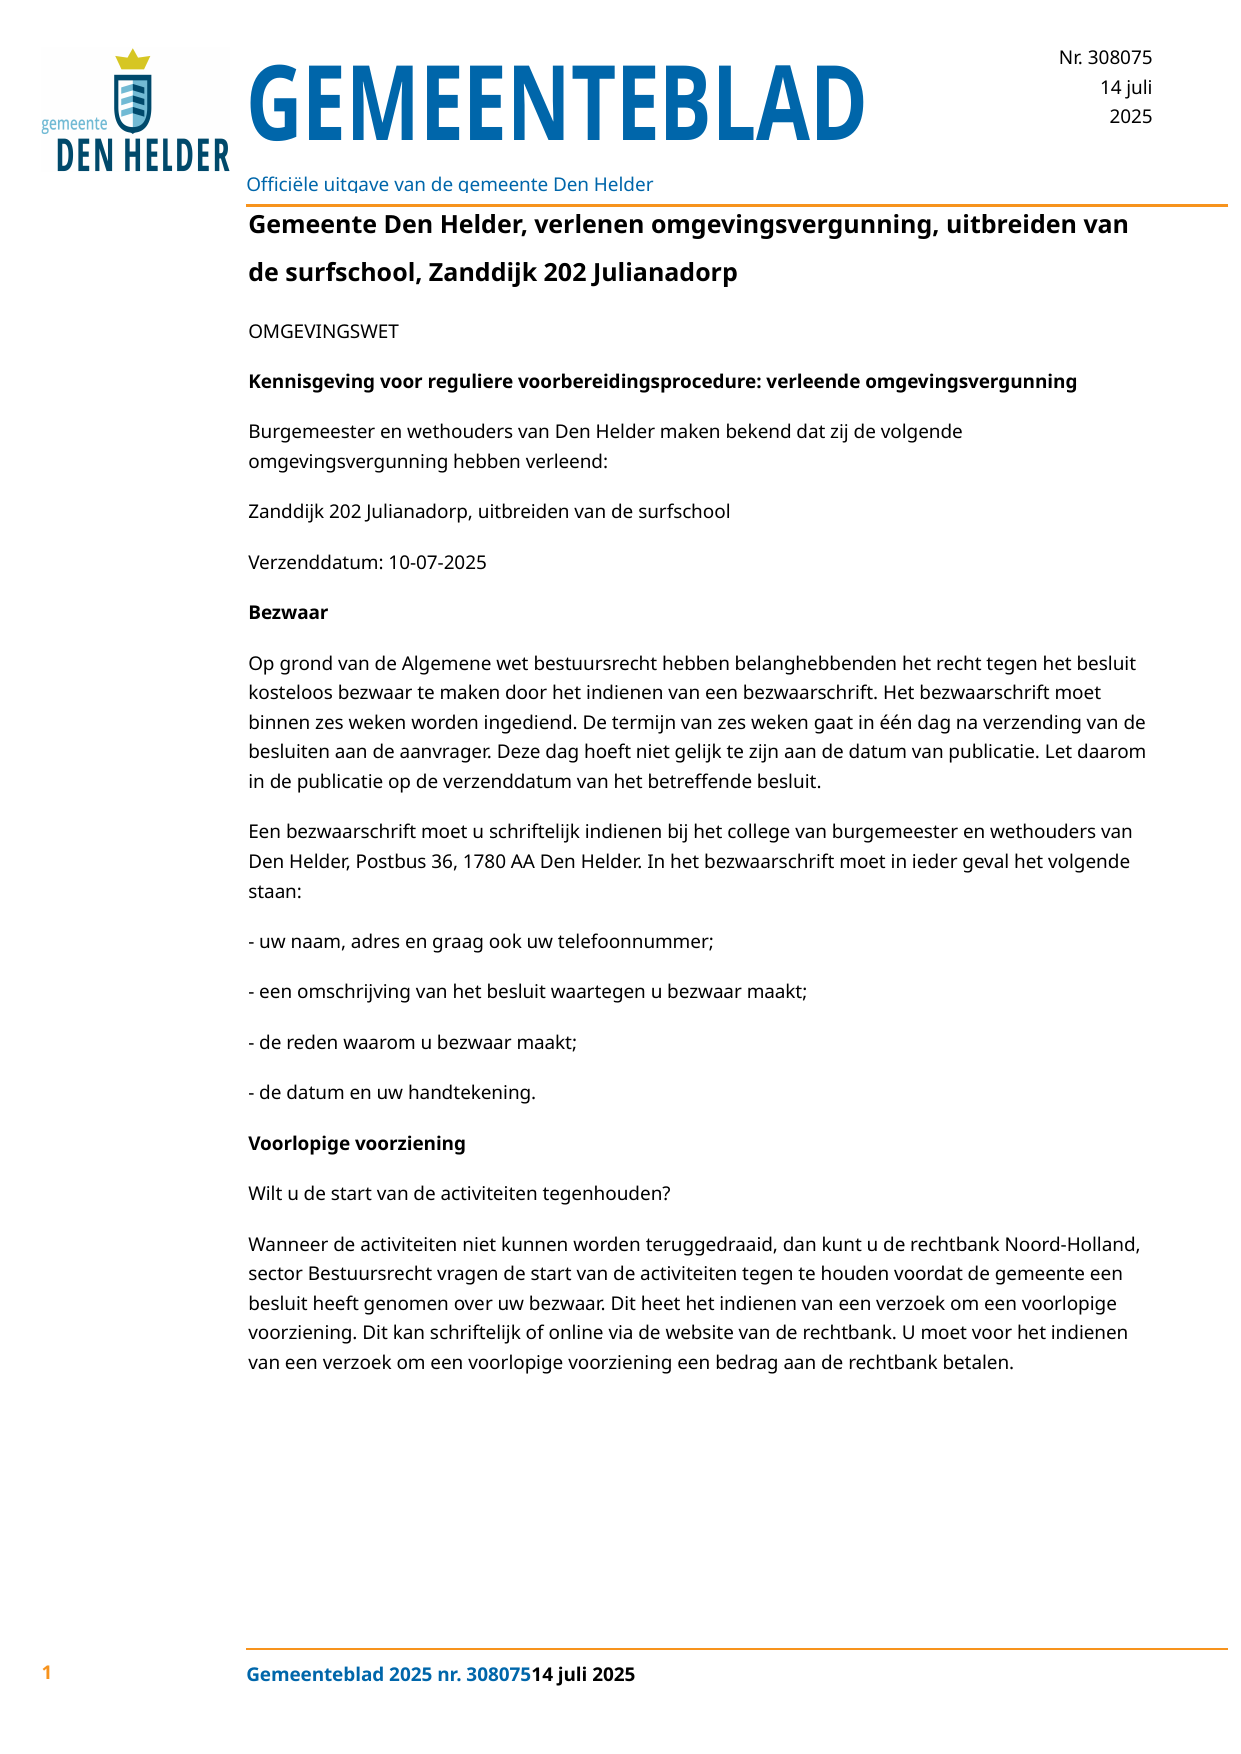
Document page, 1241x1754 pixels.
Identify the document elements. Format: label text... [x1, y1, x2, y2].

picture [100, 154, 106, 172]
picture [220, 160, 224, 172]
text - de reden waarom u bezwaar maakt; [248, 1029, 1152, 1055]
picture [41, 47, 231, 172]
text - een omschrijving van het besluit waartegen u bezwaar maakt; [248, 979, 1152, 1004]
picture [63, 144, 68, 165]
text Kennisgeving voor reguliere voorbereidingsprocedure: verleende omgevingsvergunning [248, 368, 1152, 394]
picture [130, 157, 135, 172]
text Zanddijk 202 Julianadorp, uitbreiden van de surfschool [248, 499, 1152, 524]
text Burgemeester en wethouders van Den Helder maken bekend dat zij de volgende omgevingsvergunning hebben verleend: [248, 419, 1152, 474]
text Verzenddatum: 10-07-2025 [248, 549, 1152, 575]
text Bezwaar [248, 599, 1152, 625]
text Wanneer de activiteiten niet kunnen worden teruggedraaid, dan kunt u de rechtbank Noord-Holland, sector Bestuursrecht vragen de start van de activiteiten tegen te houden voordat de gemeente een besluit heeft genomen over uw bezwaar. Dit heet het indienen van een verzoek om een voorlopige voorziening. Dit kan schriftelijk of online via de website van de rechtbank. U moet voor het indienen van een verzoek om een voorlopige voorziening een bedrag aan de rechtbank betalen. [248, 1231, 1152, 1375]
text Voorlopige voorziening [248, 1130, 1152, 1156]
text - uw naam, adres en graag ook uw telefoonnummer; [248, 928, 1152, 954]
picture [182, 144, 187, 165]
text Een bezwaarschrift moet u schriftelijk indienen bij het college van burgemeester en wethouders van Den Helder, Postbus 36, 1780 AA Den Helder. In het bezwaarschrift moet in ieder geval het volgende staan: [248, 819, 1152, 904]
text - de datum en uw handtekening. [248, 1079, 1152, 1105]
text OMGEVINGSWET [248, 318, 1152, 344]
text Op grond van de Algemene wet bestuursrecht hebben belanghebbenden het recht tegen het besluit kosteloos bezwaar te maken door het indienen van een bezwaarschrift. Het bezwaarschrift moet binnen zes weken worden ingediend. De termijn van zes weken gaat in één dag na verzending van de besluiten aan de aanvrager. Deze dag hoeft niet gelijk te zijn aan de datum van publicatie. Let daarom in de publicatie op de verzenddatum van het betreffende besluit. [248, 650, 1152, 794]
text Wilt u de start van de activiteiten tegenhouden? [248, 1180, 1152, 1206]
text Gemeente Den Helder, verlenen omgevingsvergunning, uitbreiden van de surfschool, Zanddijk 202 Julianadorp [248, 207, 1152, 288]
